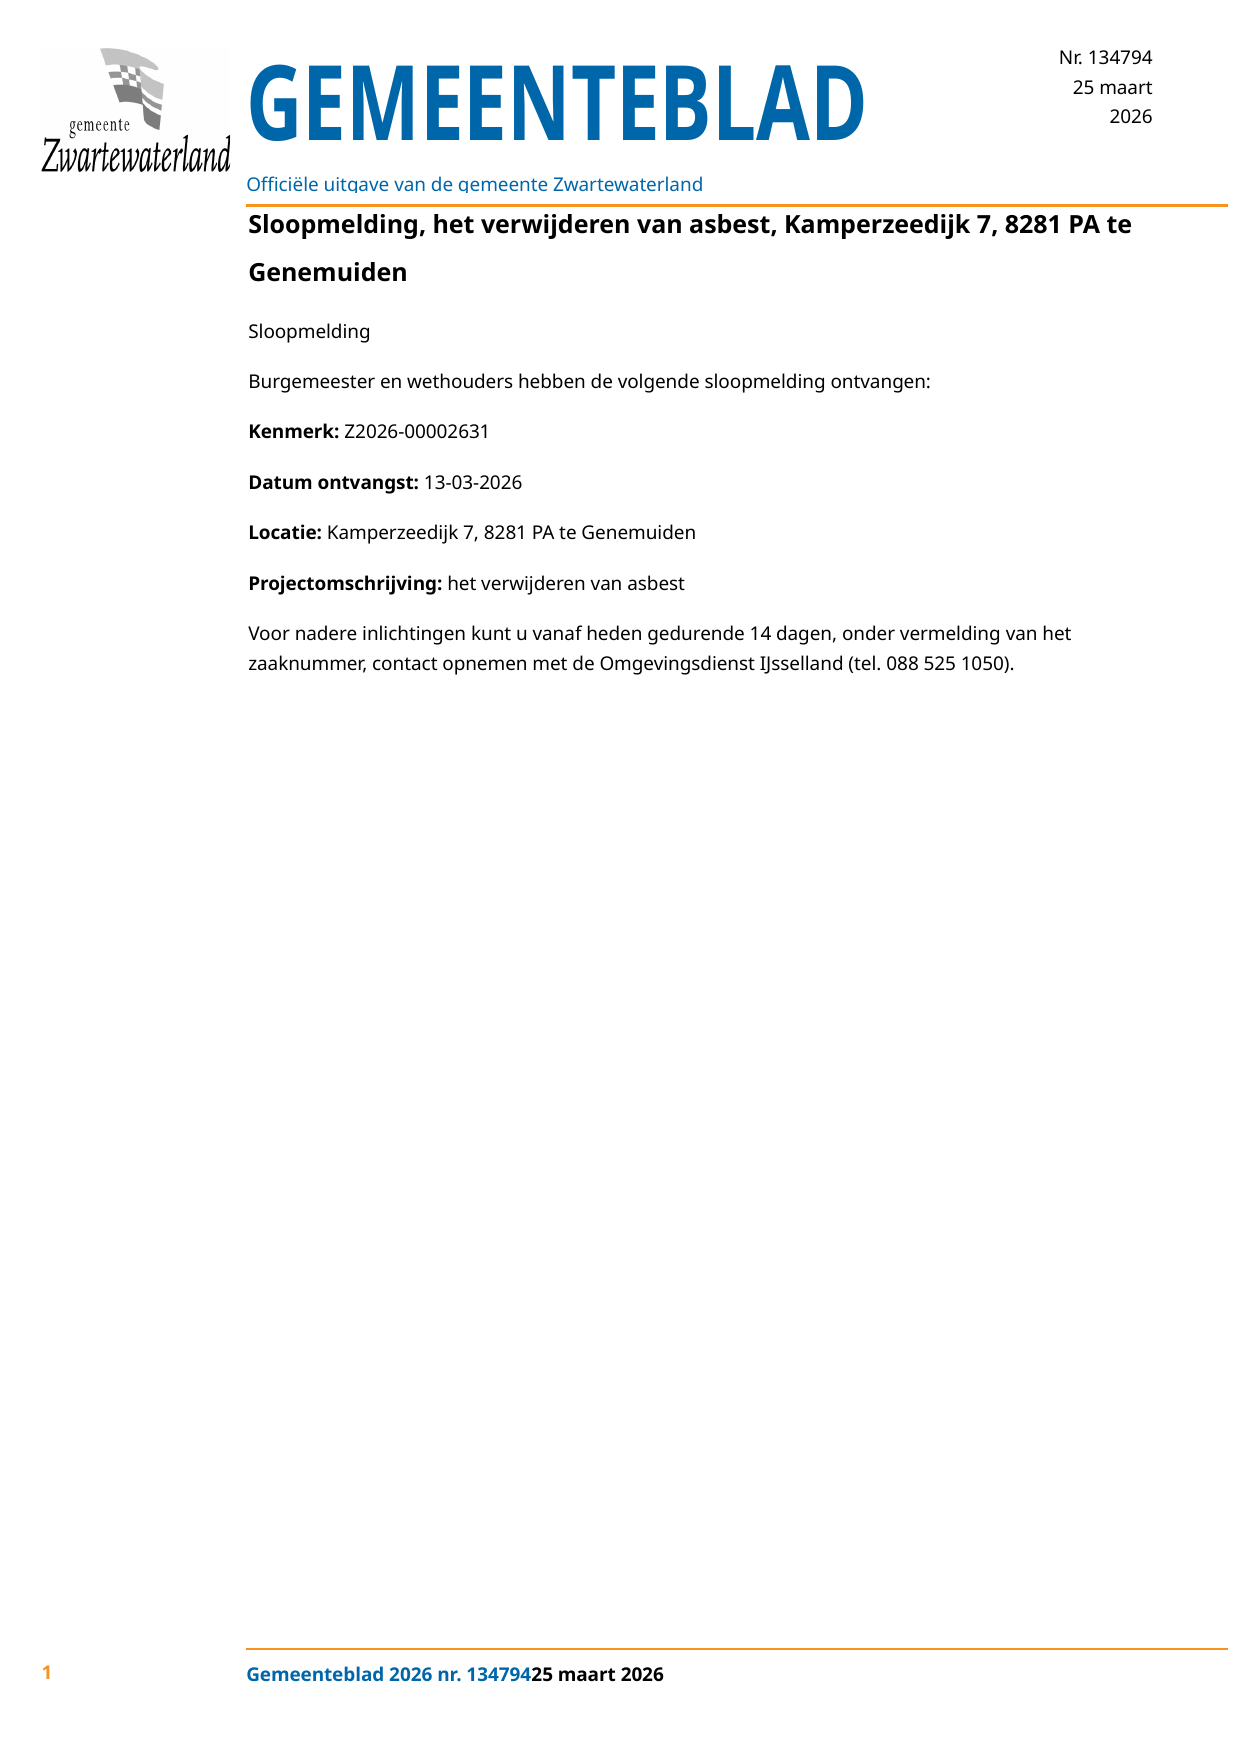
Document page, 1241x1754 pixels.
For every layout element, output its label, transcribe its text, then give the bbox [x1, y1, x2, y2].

text Locatie: Kamperzeedijk 7, 8281 PA te Genemuiden [248, 519, 1152, 545]
text Sloopmelding, het verwijderen van asbest, Kamperzeedijk 7, 8281 PA te Genemuiden [248, 207, 1152, 288]
text Voor nadere inlichtingen kunt u vanaf heden gedurende 14 dagen, onder vermelding van het zaaknummer, contact opnemen met de Omgevingsdienst IJsselland (tel. 088 525 1050). [248, 620, 1152, 676]
picture [41, 47, 231, 172]
text Projectomschrijving: het verwijderen van asbest [248, 570, 1152, 596]
text Sloopmelding [248, 318, 1152, 344]
text Kenmerk: Z2026-00002631 [248, 419, 1152, 444]
text Burgemeester en wethouders hebben de volgende sloopmelding ontvangen: [248, 368, 1152, 394]
text Datum ontvangst: 13-03-2026 [248, 469, 1152, 495]
